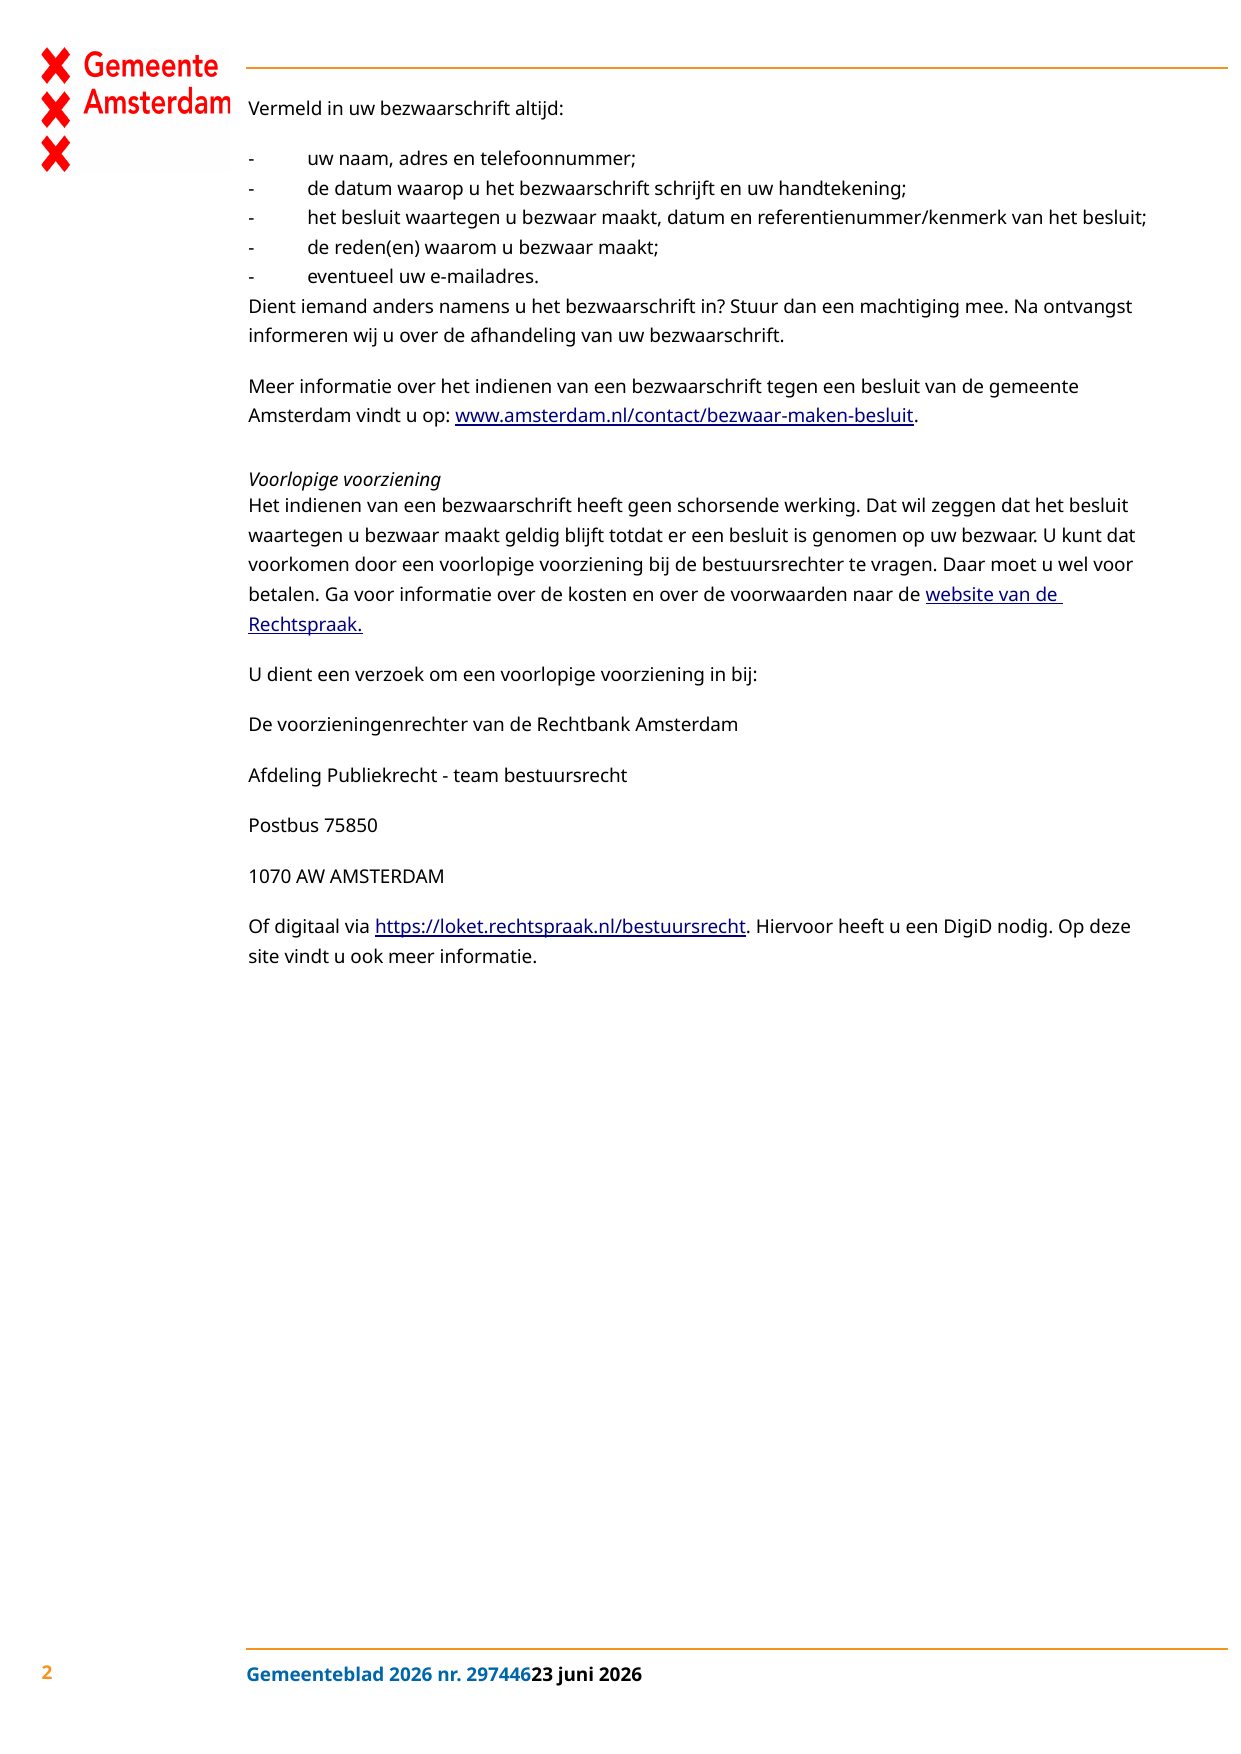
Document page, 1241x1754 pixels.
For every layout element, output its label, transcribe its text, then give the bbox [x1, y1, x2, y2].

text Dient iemand anders namens u het bezwaarschrift in? Stuur dan een machtiging mee. Na ontvangst informeren wij u over de afhandeling van uw bezwaarschrift. [248, 293, 1152, 348]
text Of digitaal via https://loket.rechtspraak.nl/bestuursrecht. Hiervoor heeft u een DigiD nodig. Op deze site vindt u ook meer informatie. [248, 913, 1152, 968]
picture [41, 47, 231, 172]
text Voorlopige voorziening [248, 467, 1152, 492]
list de datum waarop u het bezwaarschrift schrijft en uw handtekening; [248, 175, 1152, 201]
text De voorzieningenrechter van de Rechtbank Amsterdam [248, 712, 1152, 737]
text Afdeling Publiekrecht - team bestuursrecht [248, 762, 1152, 788]
list het besluit waartegen u bezwaar maakt, datum en referentienummer/kenmerk van het besluit; [248, 204, 1152, 230]
list de reden(en) waarom u bezwaar maakt; [248, 234, 1152, 260]
text Postbus 75850 [248, 812, 1152, 838]
text Vermeld in uw bezwaarschrift altijd: [248, 95, 1152, 121]
text Het indienen van een bezwaarschrift heeft geen schorsende werking. Dat wil zeggen dat het besluit waartegen u bezwaar maakt geldig blijft totdat er een besluit is genomen op uw bezwaar. U kunt dat voorkomen door een voorlopige voorziening bij de bestuursrechter te vragen. Daar moet u wel voor betalen. Ga voor informatie over de kosten en over de voorwaarden naar de website van de Rechtspraak. [248, 492, 1152, 636]
list uw naam, adres en telefoonnummer; [248, 145, 1152, 171]
text U dient een verzoek om een voorlopige voorziening in bij: [248, 661, 1152, 687]
list eventueel uw e-mailadres. [248, 263, 1152, 289]
text Meer informatie over het indienen van een bezwaarschrift tegen een besluit van de gemeente Amsterdam vindt u op: www.amsterdam.nl/contact/bezwaar-maken-besluit. [248, 373, 1152, 428]
text 1070 AW AMSTERDAM [248, 863, 1152, 888]
